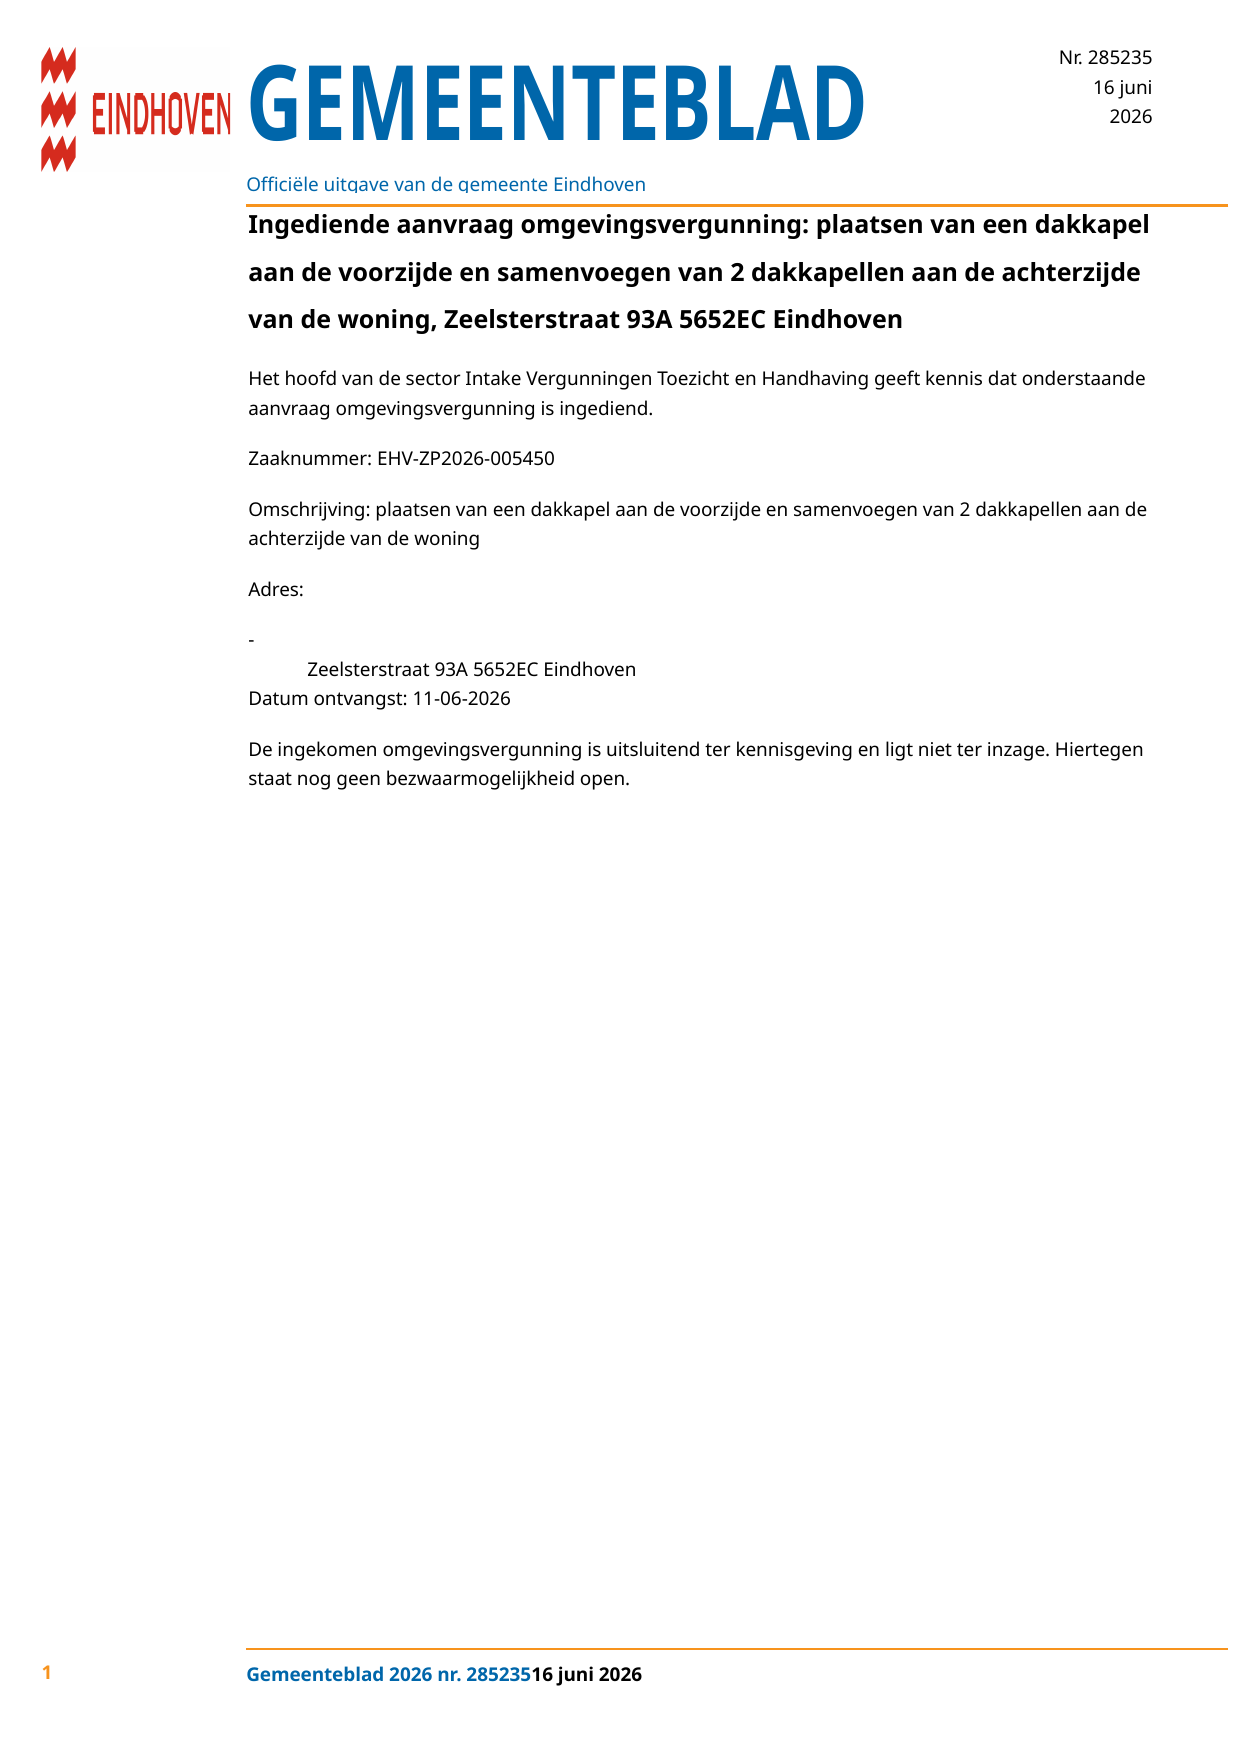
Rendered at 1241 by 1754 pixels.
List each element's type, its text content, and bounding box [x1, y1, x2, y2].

text Zaaknummer: EHV-ZP2026-005450 [248, 446, 1152, 471]
text De ingekomen omgevingsvergunning is uitsluitend ter kennisgeving en ligt niet ter inzage. Hiertegen staat nog geen bezwaarmogelijkheid open. [248, 736, 1152, 791]
text Adres: [248, 576, 1152, 602]
list Zeelsterstraat 93A 5652EC Eindhoven [248, 656, 1152, 682]
text Omschrijving: plaatsen van een dakkapel aan de voorzijde en samenvoegen van 2 dakkapellen aan de achterzijde van de woning [248, 496, 1152, 551]
text Ingediende aanvraag omgevingsvergunning: plaatsen van een dakkapel aan de voorzijde en samenvoegen van 2 dakkapellen aan de achterzijde van de woning, Zeelsterstraat 93A 5652EC Eindhoven [248, 207, 1152, 336]
text Datum ontvangst: 11-06-2026 [248, 686, 1152, 711]
picture [41, 47, 231, 172]
text Het hoofd van de sector Intake Vergunningen Toezicht en Handhaving geeft kennis dat onderstaande aanvraag omgevingsvergunning is ingediend. [248, 366, 1152, 421]
